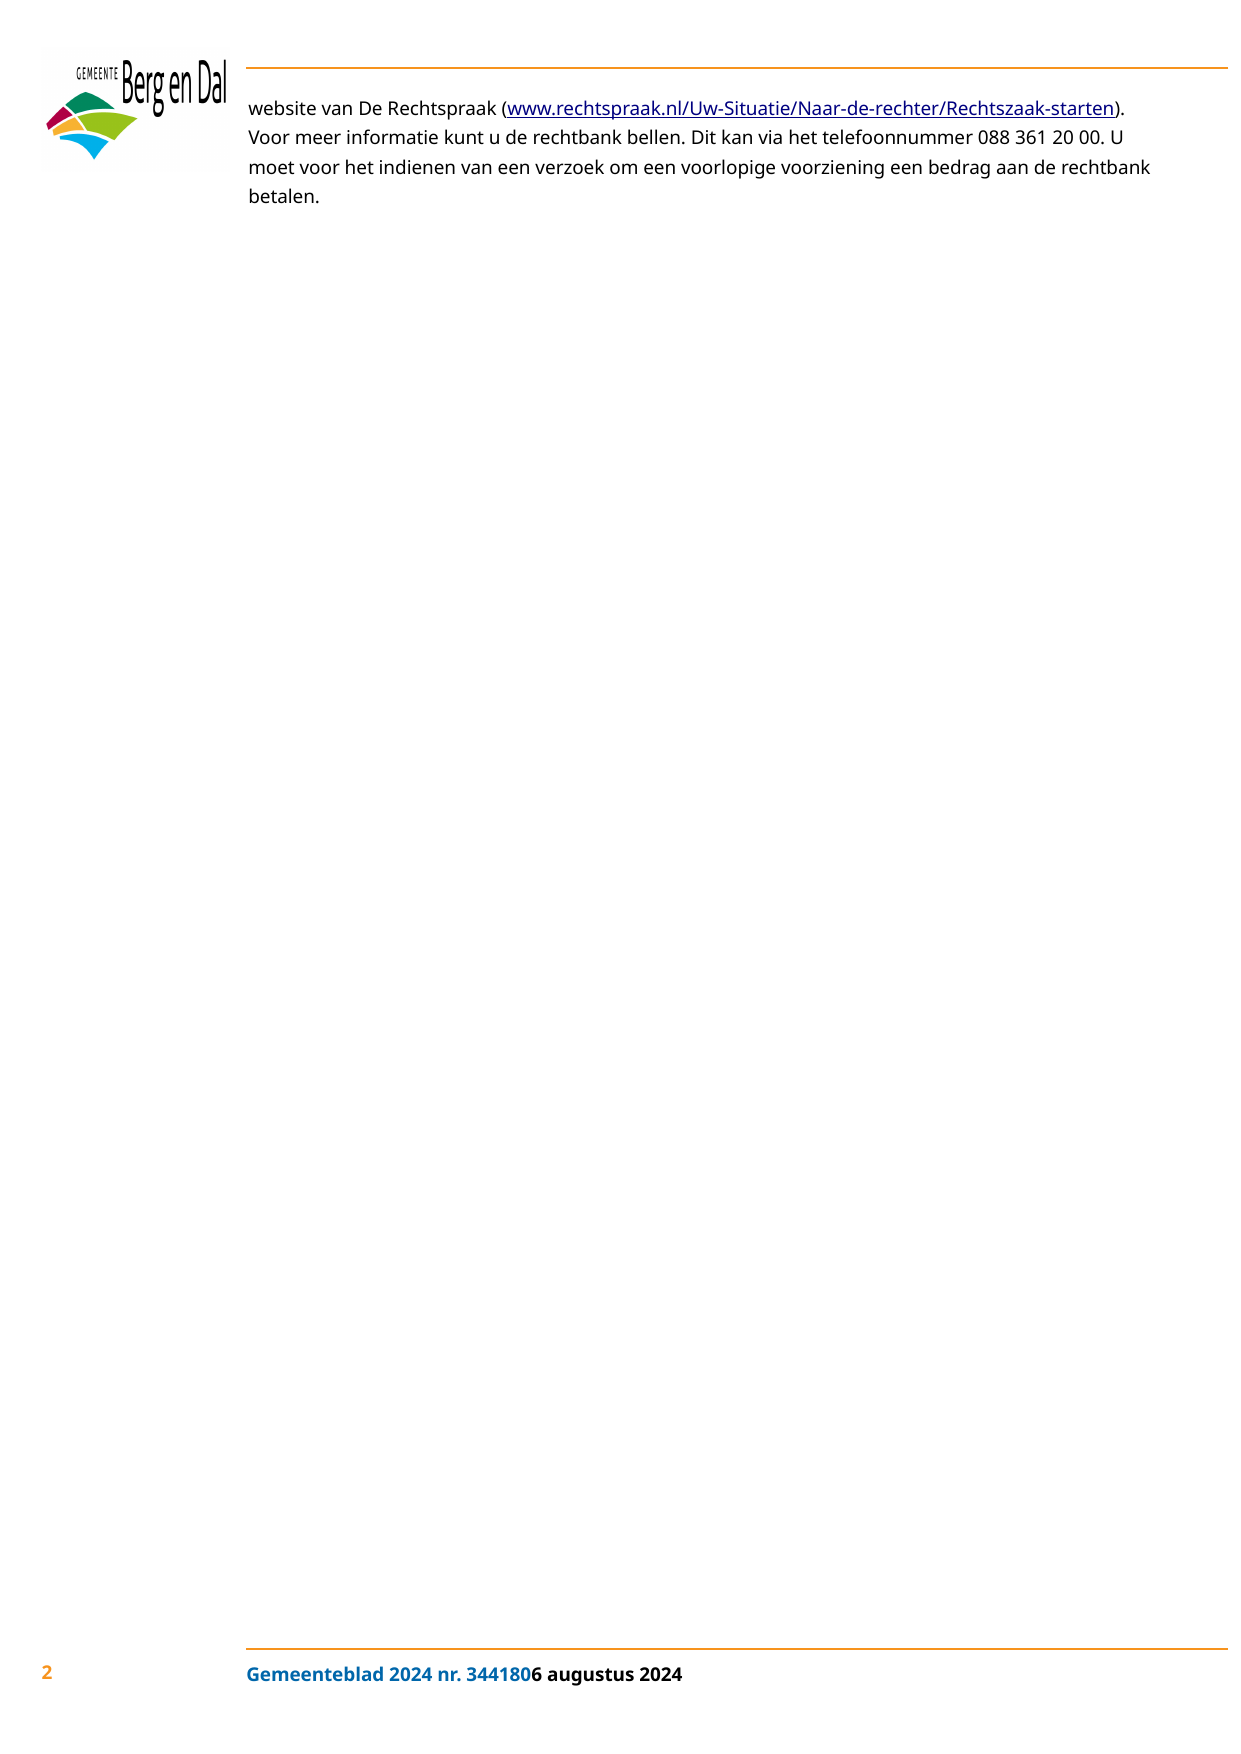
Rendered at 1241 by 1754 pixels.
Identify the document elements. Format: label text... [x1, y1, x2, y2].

text website van De Rechtspraak (www.rechtspraak.nl/Uw-Situatie/Naar-de-rechter/Rechtszaak-starten). Voor meer informatie kunt u de rechtbank bellen. Dit kan via het telefoonnummer 088 361 20 00. U moet voor het indienen van een verzoek om een voorlopige voorziening een bedrag aan de rechtbank betalen. [248, 95, 1152, 209]
picture [41, 47, 231, 172]
